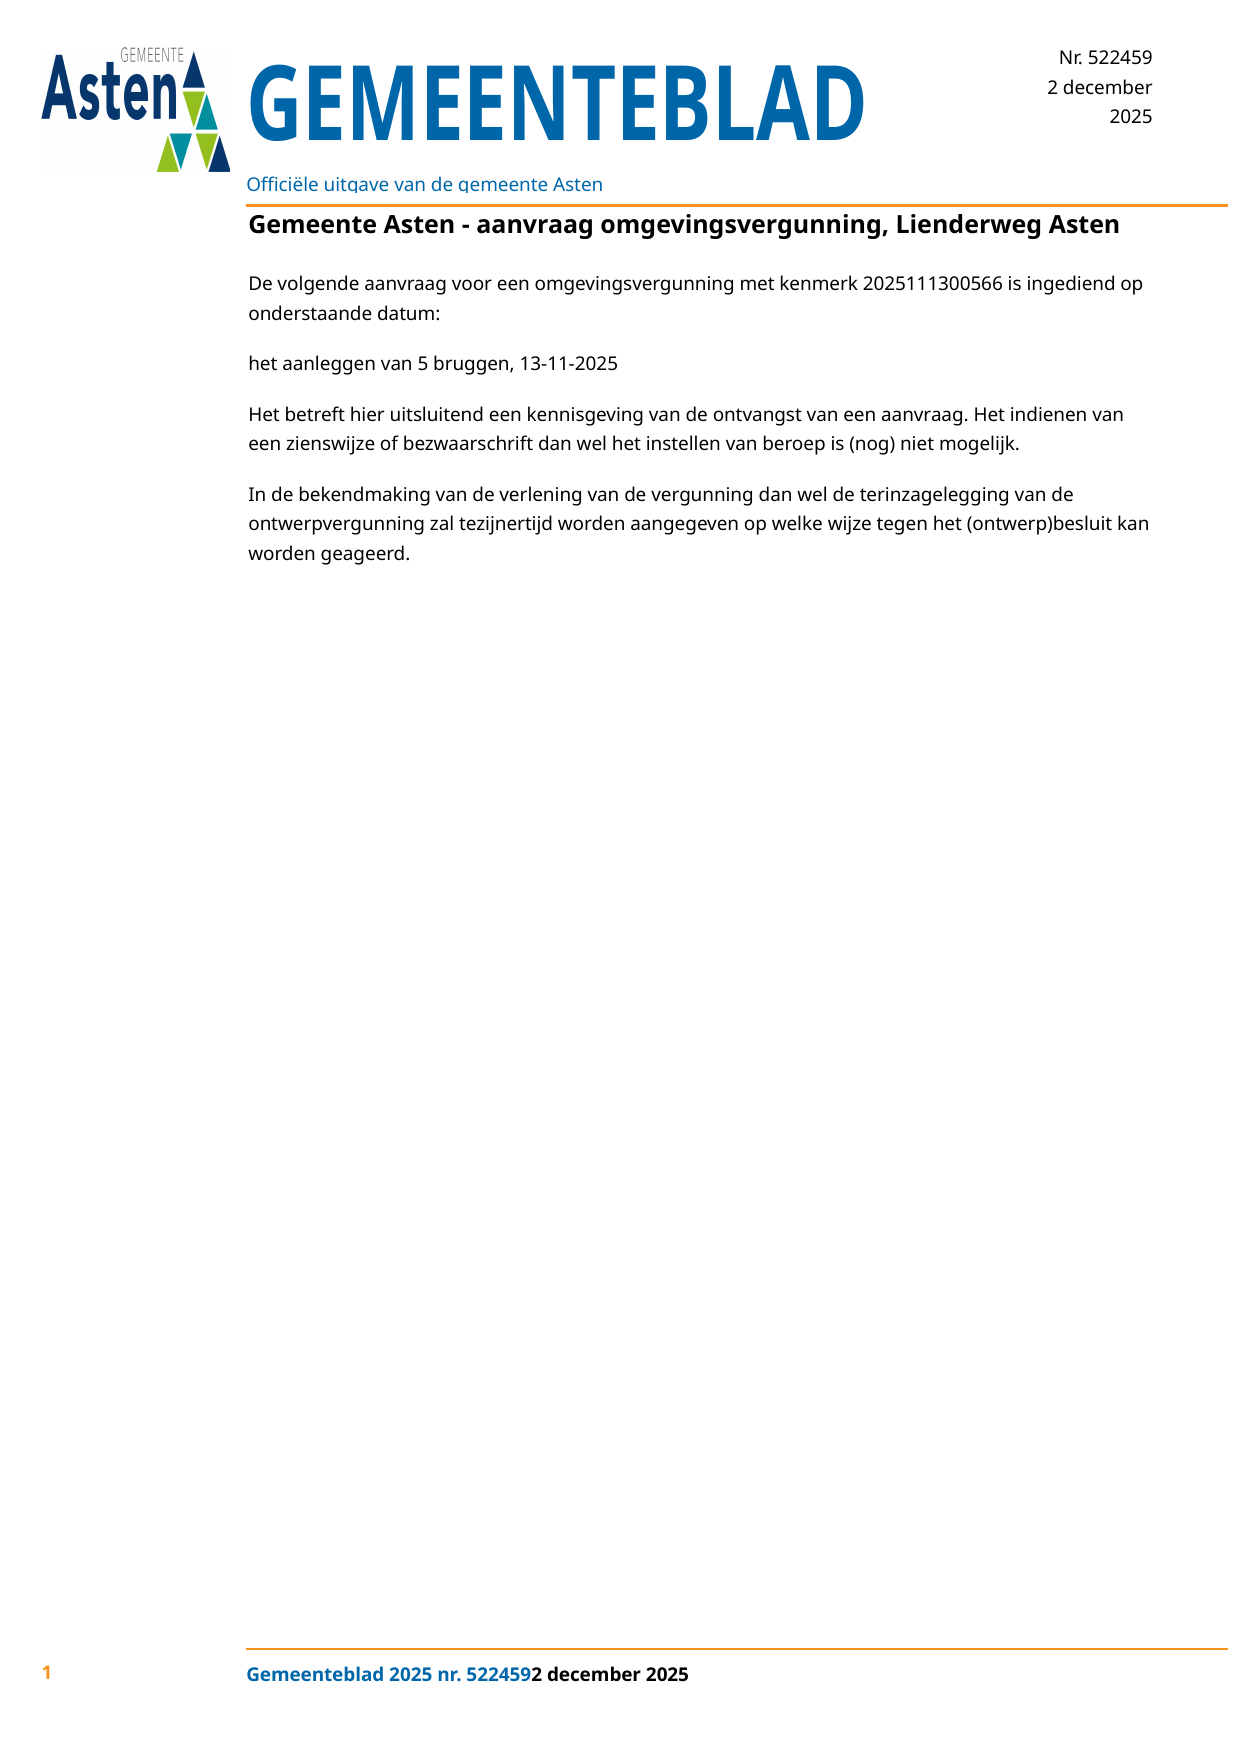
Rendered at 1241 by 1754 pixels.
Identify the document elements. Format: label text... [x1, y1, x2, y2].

text Gemeente Asten - aanvraag omgevingsvergunning, Lienderweg Asten [248, 207, 1152, 241]
text Het betreft hier uitsluitend een kennisgeving van de ontvangst van een aanvraag. Het indienen van een zienswijze of bezwaarschrift dan wel het instellen van beroep is (nog) niet mogelijk. [248, 401, 1152, 456]
picture [41, 47, 231, 172]
text In de bekendmaking van de verlening van de vergunning dan wel de terinzagelegging van de ontwerpvergunning zal tezijnertijd worden aangegeven op welke wijze tegen het (ontwerp)besluit kan worden geageerd. [248, 481, 1152, 566]
text De volgende aanvraag voor een omgevingsvergunning met kenmerk 2025111300566 is ingediend op onderstaande datum: [248, 270, 1152, 326]
text het aanleggen van 5 bruggen, 13-11-2025 [248, 350, 1152, 376]
